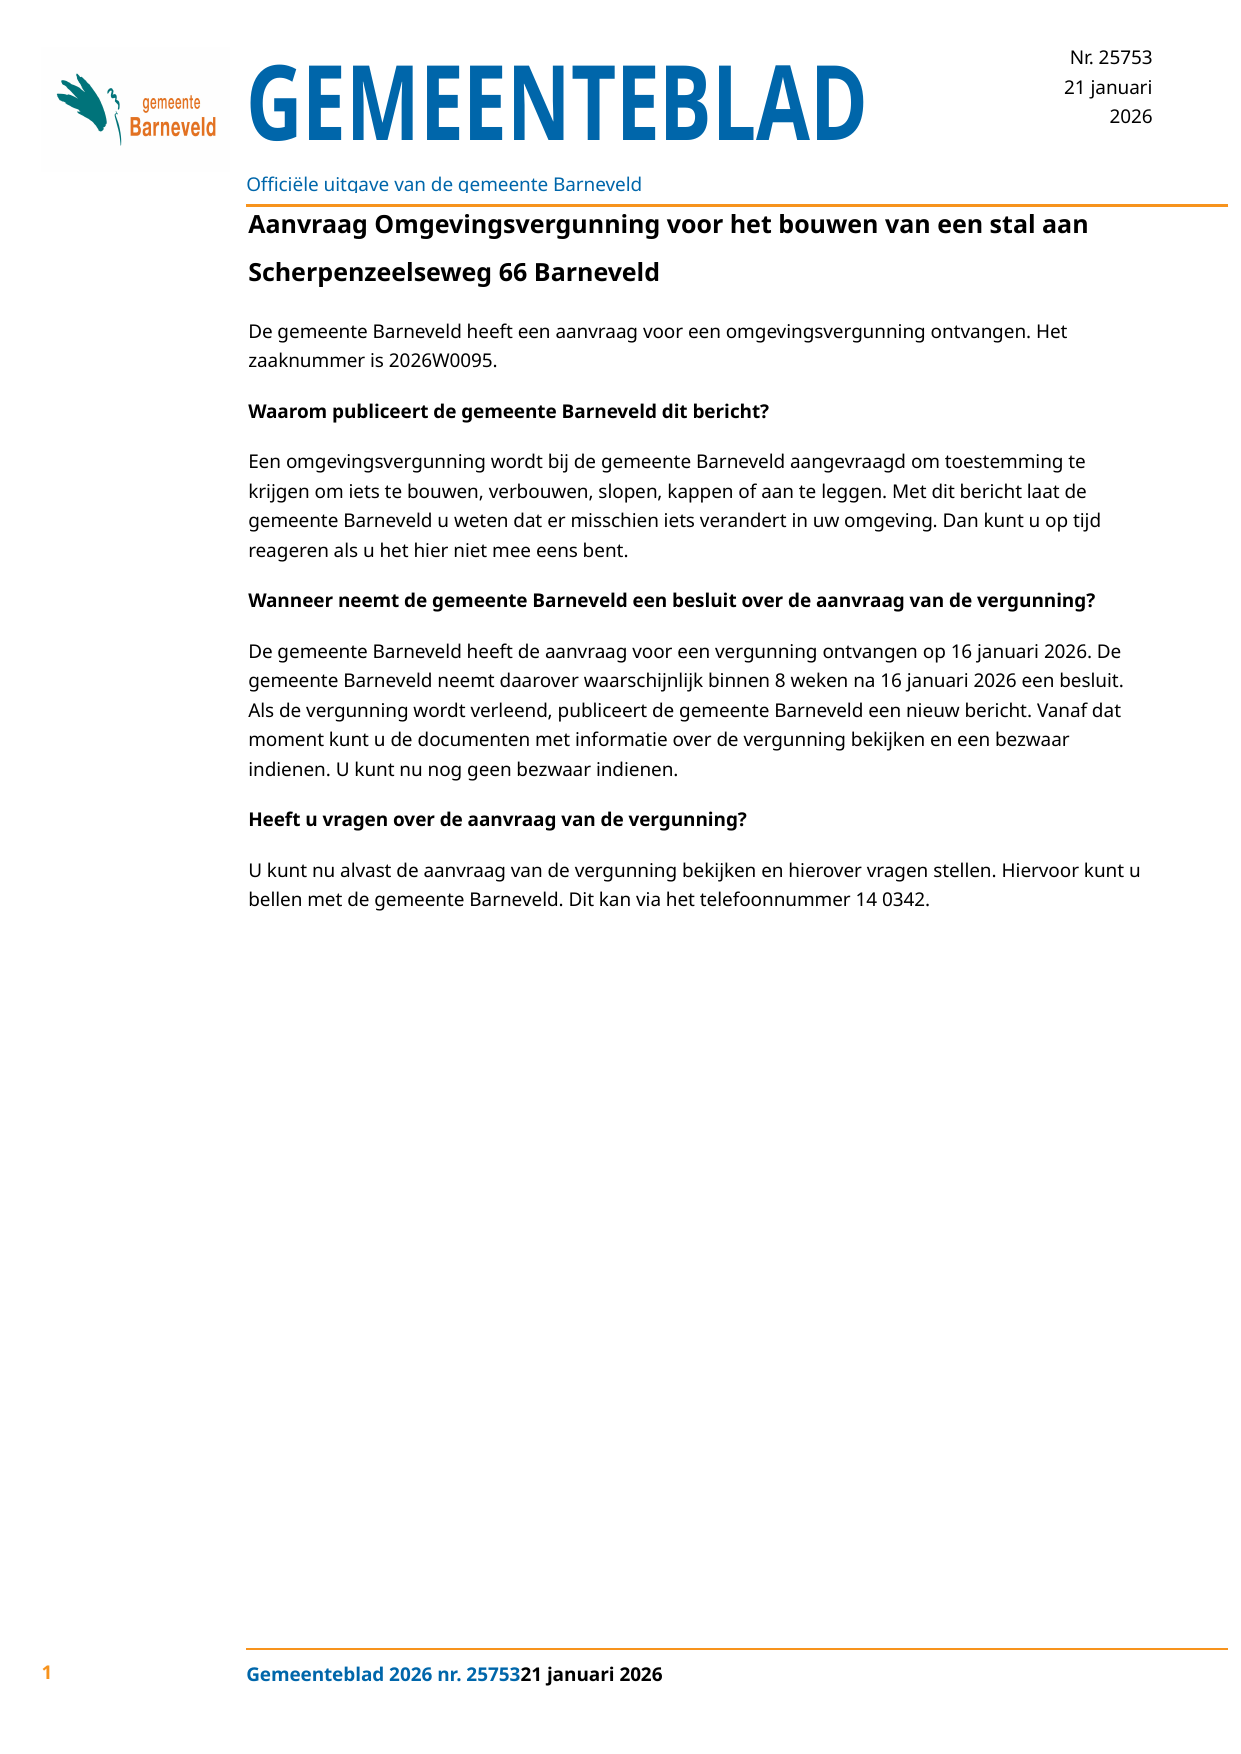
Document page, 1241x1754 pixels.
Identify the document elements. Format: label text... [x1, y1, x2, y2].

text Aanvraag Omgevingsvergunning voor het bouwen van een stal aan Scherpenzeelseweg 66 Barneveld [248, 207, 1152, 288]
text Wanneer neemt de gemeente Barneveld een besluit over de aanvraag van de vergunning? [248, 587, 1152, 613]
text Heeft u vragen over de aanvraag van de vergunning? [248, 807, 1152, 832]
text U kunt nu alvast de aanvraag van de vergunning bekijken en hierover vragen stellen. Hiervoor kunt u bellen met de gemeente Barneveld. Dit kan via het telefoonnummer 14 0342. [248, 857, 1152, 912]
text De gemeente Barneveld heeft een aanvraag voor een omgevingsvergunning ontvangen. Het zaaknummer is 2026W0095. [248, 318, 1152, 373]
picture [41, 47, 231, 172]
text De gemeente Barneveld heeft de aanvraag voor een vergunning ontvangen op 16 januari 2026. De gemeente Barneveld neemt daarover waarschijnlijk binnen 8 weken na 16 januari 2026 een besluit. Als de vergunning wordt verleend, publiceert de gemeente Barneveld een nieuw bericht. Vanaf dat moment kunt u de documenten met informatie over de vergunning bekijken en een bezwaar indienen. U kunt nu nog geen bezwaar indienen. [248, 638, 1152, 782]
text Waarom publiceert de gemeente Barneveld dit bericht? [248, 398, 1152, 424]
text Een omgevingsvergunning wordt bij de gemeente Barneveld aangevraagd om toestemming te krijgen om iets te bouwen, verbouwen, slopen, kappen of aan te leggen. Met dit bericht laat de gemeente Barneveld u weten dat er misschien iets verandert in uw omgeving. Dan kunt u op tijd reageren als u het hier niet mee eens bent. [248, 448, 1152, 563]
